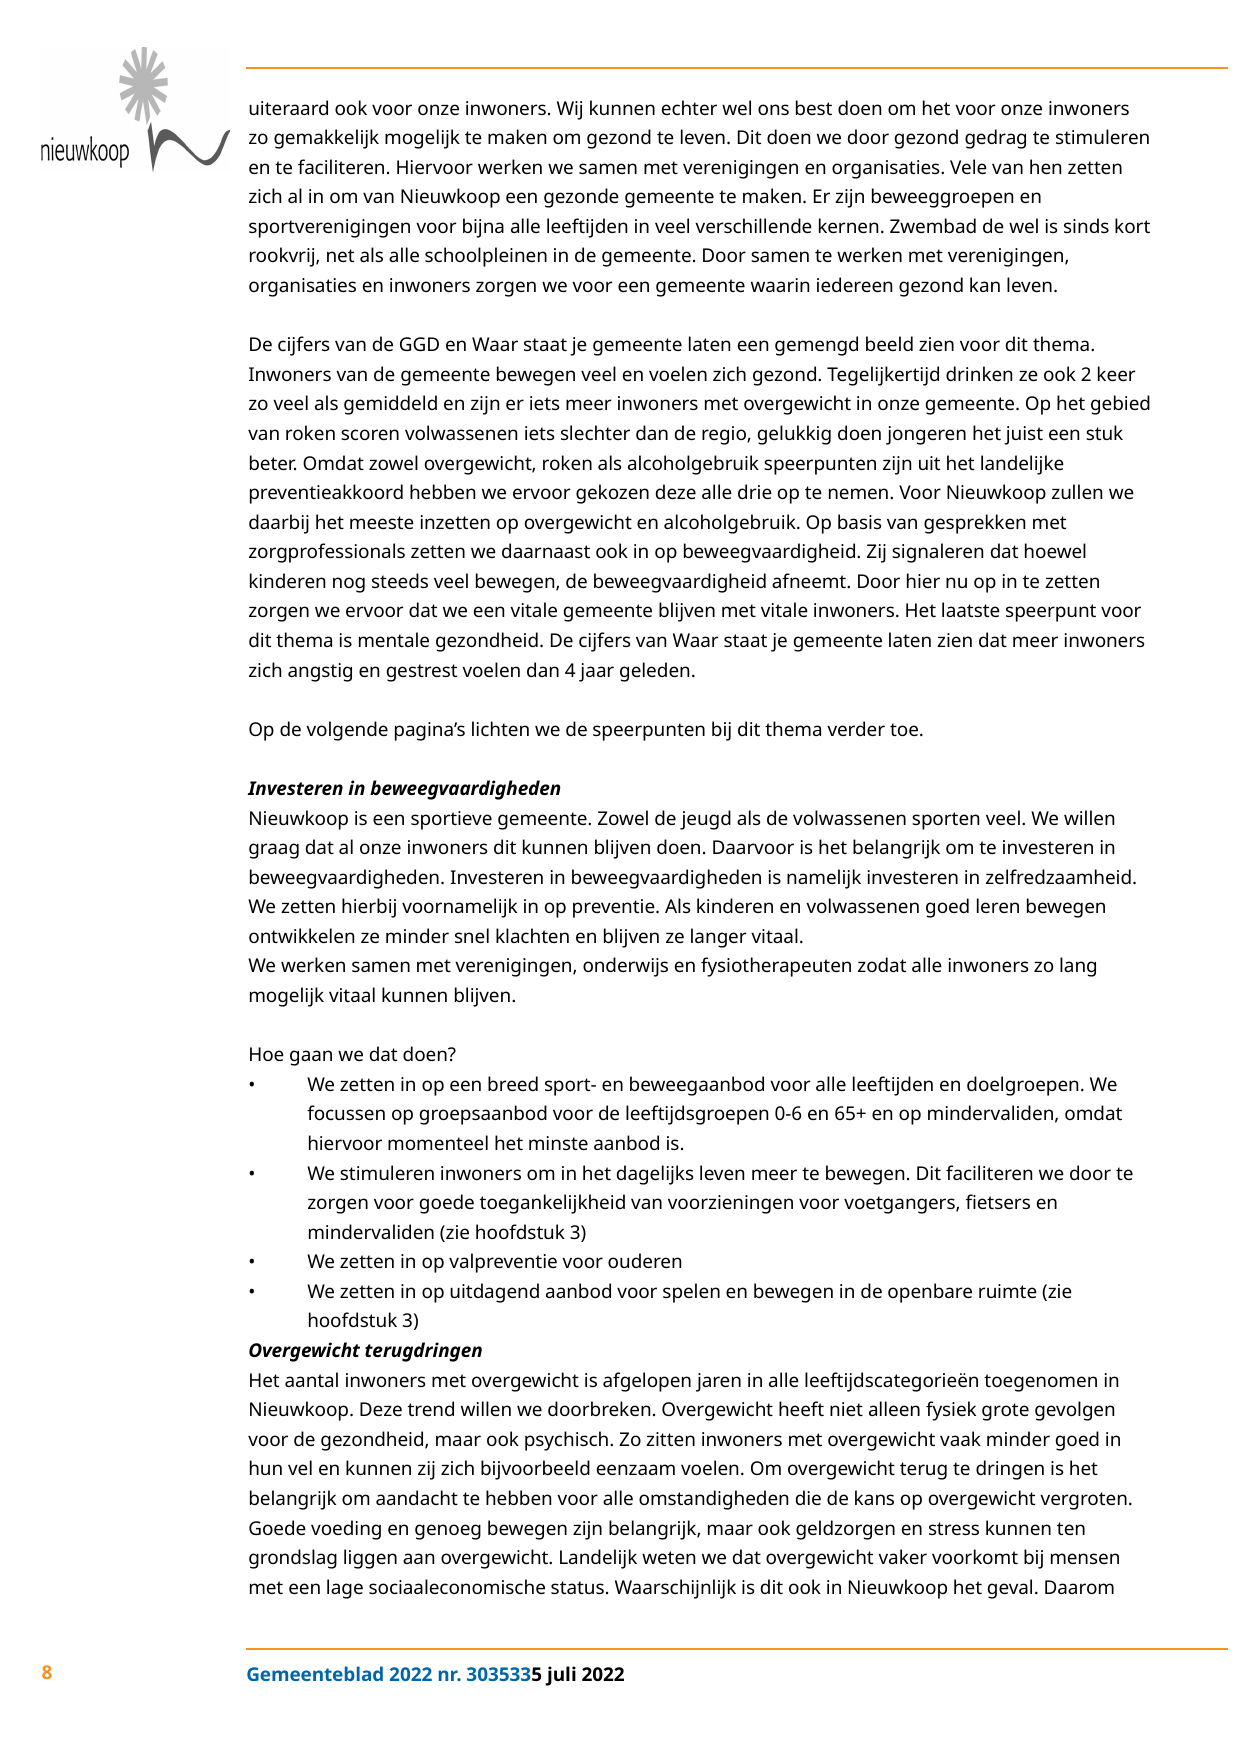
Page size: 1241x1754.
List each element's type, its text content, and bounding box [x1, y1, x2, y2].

text uiteraard ook voor onze inwoners. Wij kunnen echter wel ons best doen om het voor onze inwoners zo gemakkelijk mogelijk te maken om gezond te leven. Dit doen we door gezond gedrag te stimuleren en te faciliteren. Hiervoor werken we samen met verenigingen en organisaties. Vele van hen zetten zich al in om van Nieuwkoop een gezonde gemeente te maken. Er zijn beweeggroepen en sportverenigingen voor bijna alle leeftijden in veel verschillende kernen. Zwembad de wel is sinds kort rookvrij, net als alle schoolpleinen in de gemeente. Door samen te werken met verenigingen, organisaties en inwoners zorgen we voor een gemeente waarin iedereen gezond kan leven. [248, 95, 1152, 298]
text De cijfers van de GGD en Waar staat je gemeente laten een gemengd beeld zien voor dit thema. Inwoners van de gemeente bewegen veel en voelen zich gezond. Tegelijkertijd drinken ze ook 2 keer zo veel als gemiddeld en zijn er iets meer inwoners met overgewicht in onze gemeente. Op het gebied van roken scoren volwassenen iets slechter dan de regio, gelukkig doen jongeren het juist een stuk beter. Omdat zowel overgewicht, roken als alcoholgebruik speerpunten zijn uit het landelijke preventieakkoord hebben we ervoor gekozen deze alle drie op te nemen. Voor Nieuwkoop zullen we daarbij het meeste inzetten op overgewicht en alcoholgebruik. Op basis van gesprekken met zorgprofessionals zetten we daarnaast ook in op beweegvaardigheid. Zij signaleren dat hoewel kinderen nog steeds veel bewegen, de beweegvaardigheid afneemt. Door hier nu op in te zetten zorgen we ervoor dat we een vitale gemeente blijven met vitale inwoners. Het laatste speerpunt voor dit thema is mentale gezondheid. De cijfers van Waar staat je gemeente laten zien dat meer inwoners zich angstig en gestrest voelen dan 4 jaar geleden. [248, 331, 1152, 683]
text Op de volgende pagina’s lichten we de speerpunten bij dit thema verder toe. [248, 716, 1152, 742]
text Hoe gaan we dat doen? [248, 1041, 1152, 1067]
text Overgewicht terugdringen [248, 1337, 1152, 1363]
picture [41, 47, 231, 172]
list We zetten in op een breed sport- en beweegaanbod voor alle leeftijden en doelgroepen. We focussen op groepsaanbod voor de leeftijdsgroepen 0-6 en 65+ en op mindervaliden, omdat hiervoor momenteel het minste aanbod is. [248, 1071, 1152, 1156]
list We stimuleren inwoners om in het dagelijks leven meer te bewegen. Dit faciliteren we door te zorgen voor goede toegankelijkheid van voorzieningen voor voetgangers, fietsers en mindervaliden (zie hoofdstuk 3) [248, 1160, 1152, 1245]
text Het aantal inwoners met overgewicht is afgelopen jaren in alle leeftijdscategorieën toegenomen in Nieuwkoop. Deze trend willen we doorbreken. Overgewicht heeft niet alleen fysiek grote gevolgen voor de gezondheid, maar ook psychisch. Zo zitten inwoners met overgewicht vaak minder goed in hun vel en kunnen zij zich bijvoorbeeld eenzaam voelen. Om overgewicht terug te dringen is het belangrijk om aandacht te hebben voor alle omstandigheden die de kans op overgewicht vergroten. Goede voeding en genoeg bewegen zijn belangrijk, maar ook geldzorgen en stress kunnen ten grondslag liggen aan overgewicht. Landelijk weten we dat overgewicht vaker voorkomt bij mensen met een lage sociaaleconomische status. Waarschijnlijk is dit ook in Nieuwkoop het geval. Daarom [248, 1367, 1152, 1600]
text Nieuwkoop is een sportieve gemeente. Zowel de jeugd als de volwassenen sporten veel. We willen graag dat al onze inwoners dit kunnen blijven doen. Daarvoor is het belangrijk om te investeren in beweegvaardigheden. Investeren in beweegvaardigheden is namelijk investeren in zelfredzaamheid. We zetten hierbij voornamelijk in op preventie. Als kinderen en volwassenen goed leren bewegen ontwikkelen ze minder snel klachten en blijven ze langer vitaal. [248, 805, 1152, 949]
list We zetten in op uitdagend aanbod voor spelen en bewegen in de openbare ruimte (zie hoofdstuk 3) [248, 1278, 1152, 1333]
text We werken samen met verenigingen, onderwijs en fysiotherapeuten zodat alle inwoners zo lang mogelijk vitaal kunnen blijven. [248, 953, 1152, 1008]
list We zetten in op valpreventie voor ouderen [248, 1248, 1152, 1274]
text Investeren in beweegvaardigheden [248, 775, 1152, 801]
